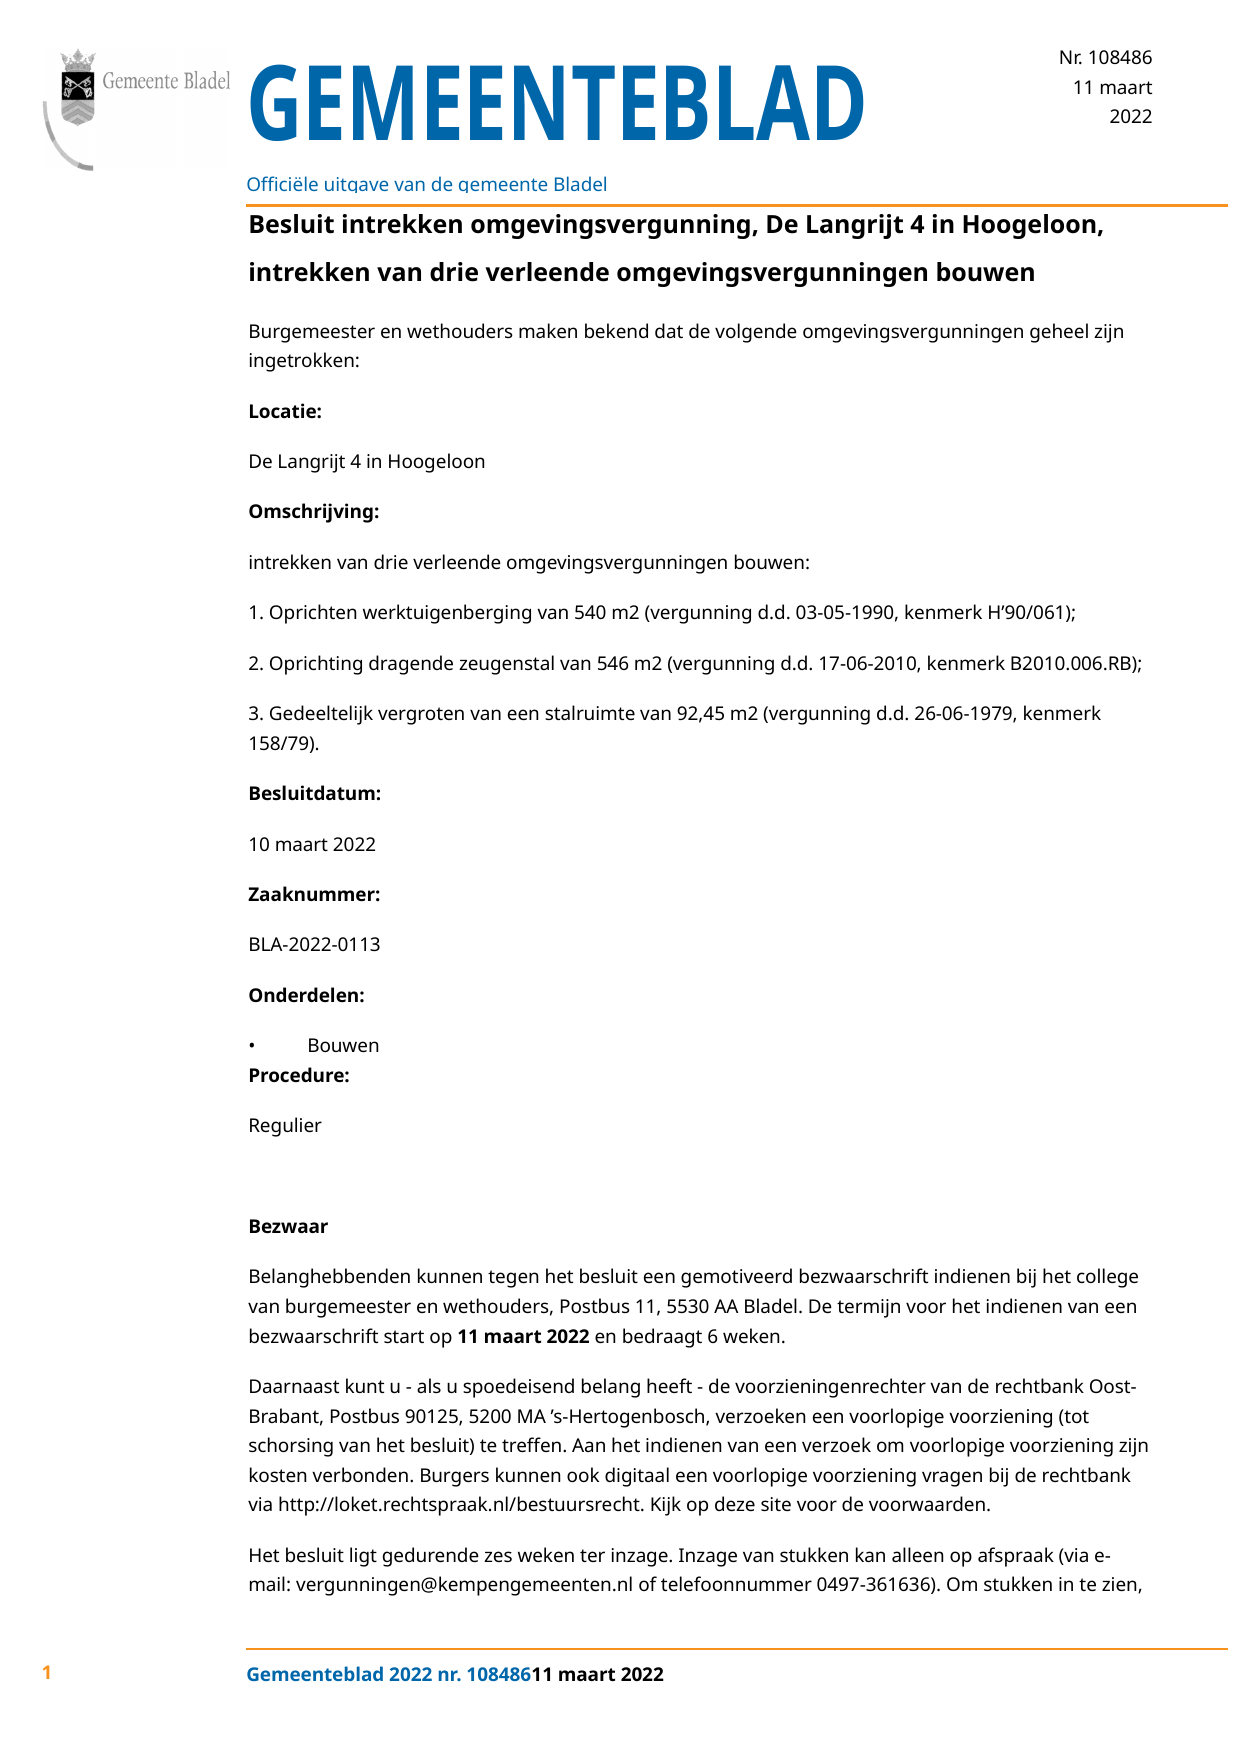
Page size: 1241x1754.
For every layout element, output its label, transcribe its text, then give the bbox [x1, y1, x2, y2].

text 2. Oprichting dragende zeugenstal van 546 m2 (vergunning d.d. 17-06-2010, kenmerk B2010.006.RB); [248, 650, 1152, 676]
text intrekken van drie verleende omgevingsvergunningen bouwen: [248, 549, 1152, 575]
text BLA-2022-0113 [248, 932, 1152, 957]
text Zaaknummer: [248, 881, 1152, 907]
text Omschrijving: [248, 499, 1152, 524]
picture [41, 47, 231, 172]
text Het besluit ligt gedurende zes weken ter inzage. Inzage van stukken kan alleen op afspraak (via e-mail: vergunningen@kempengemeenten.nl of telefoonnummer 0497-361636). Om stukken in te zien, [248, 1542, 1152, 1597]
text Besluitdatum: [248, 780, 1152, 806]
text Belanghebbenden kunnen tegen het besluit een gemotiveerd bezwaarschrift indienen bij het college van burgemeester en wethouders, Postbus 11, 5530 AA Bladel. De termijn voor het indienen van een bezwaarschrift start op 11 maart 2022 en bedraagt 6 weken. [248, 1264, 1152, 1349]
text Besluit intrekken omgevingsvergunning, De Langrijt 4 in Hoogeloon, intrekken van drie verleende omgevingsvergunningen bouwen [248, 207, 1152, 288]
text 3. Gedeeltelijk vergroten van een stalruimte van 92,45 m2 (vergunning d.d. 26-06-1979, kenmerk 158/79). [248, 700, 1152, 756]
text 10 maart 2022 [248, 831, 1152, 857]
text Locatie: [248, 398, 1152, 424]
text Procedure: [248, 1062, 1152, 1088]
text 1. Oprichten werktuigenberging van 540 m2 (vergunning d.d. 03-05-1990, kenmerk H’90/061); [248, 599, 1152, 625]
text Regulier [248, 1112, 1152, 1138]
list Bouwen [248, 1032, 1152, 1058]
text Burgemeester en wethouders maken bekend dat de volgende omgevingsvergunningen geheel zijn ingetrokken: [248, 318, 1152, 373]
text Bezwaar [248, 1213, 1152, 1239]
text Onderdelen: [248, 982, 1152, 1008]
text De Langrijt 4 in Hoogeloon [248, 448, 1152, 474]
text Daarnaast kunt u - als u spoedeisend belang heeft - de voorzieningenrechter van de rechtbank Oost-Brabant, Postbus 90125, 5200 MA ’s-Hertogenbosch, verzoeken een voorlopige voorziening (tot schorsing van het besluit) te treffen. Aan het indienen van een verzoek om voorlopige voorziening zijn kosten verbonden. Burgers kunnen ook digitaal een voorlopige voorziening vragen bij de rechtbank via http://loket.rechtspraak.nl/bestuursrecht. Kijk op deze site voor de voorwaarden. [248, 1373, 1152, 1517]
